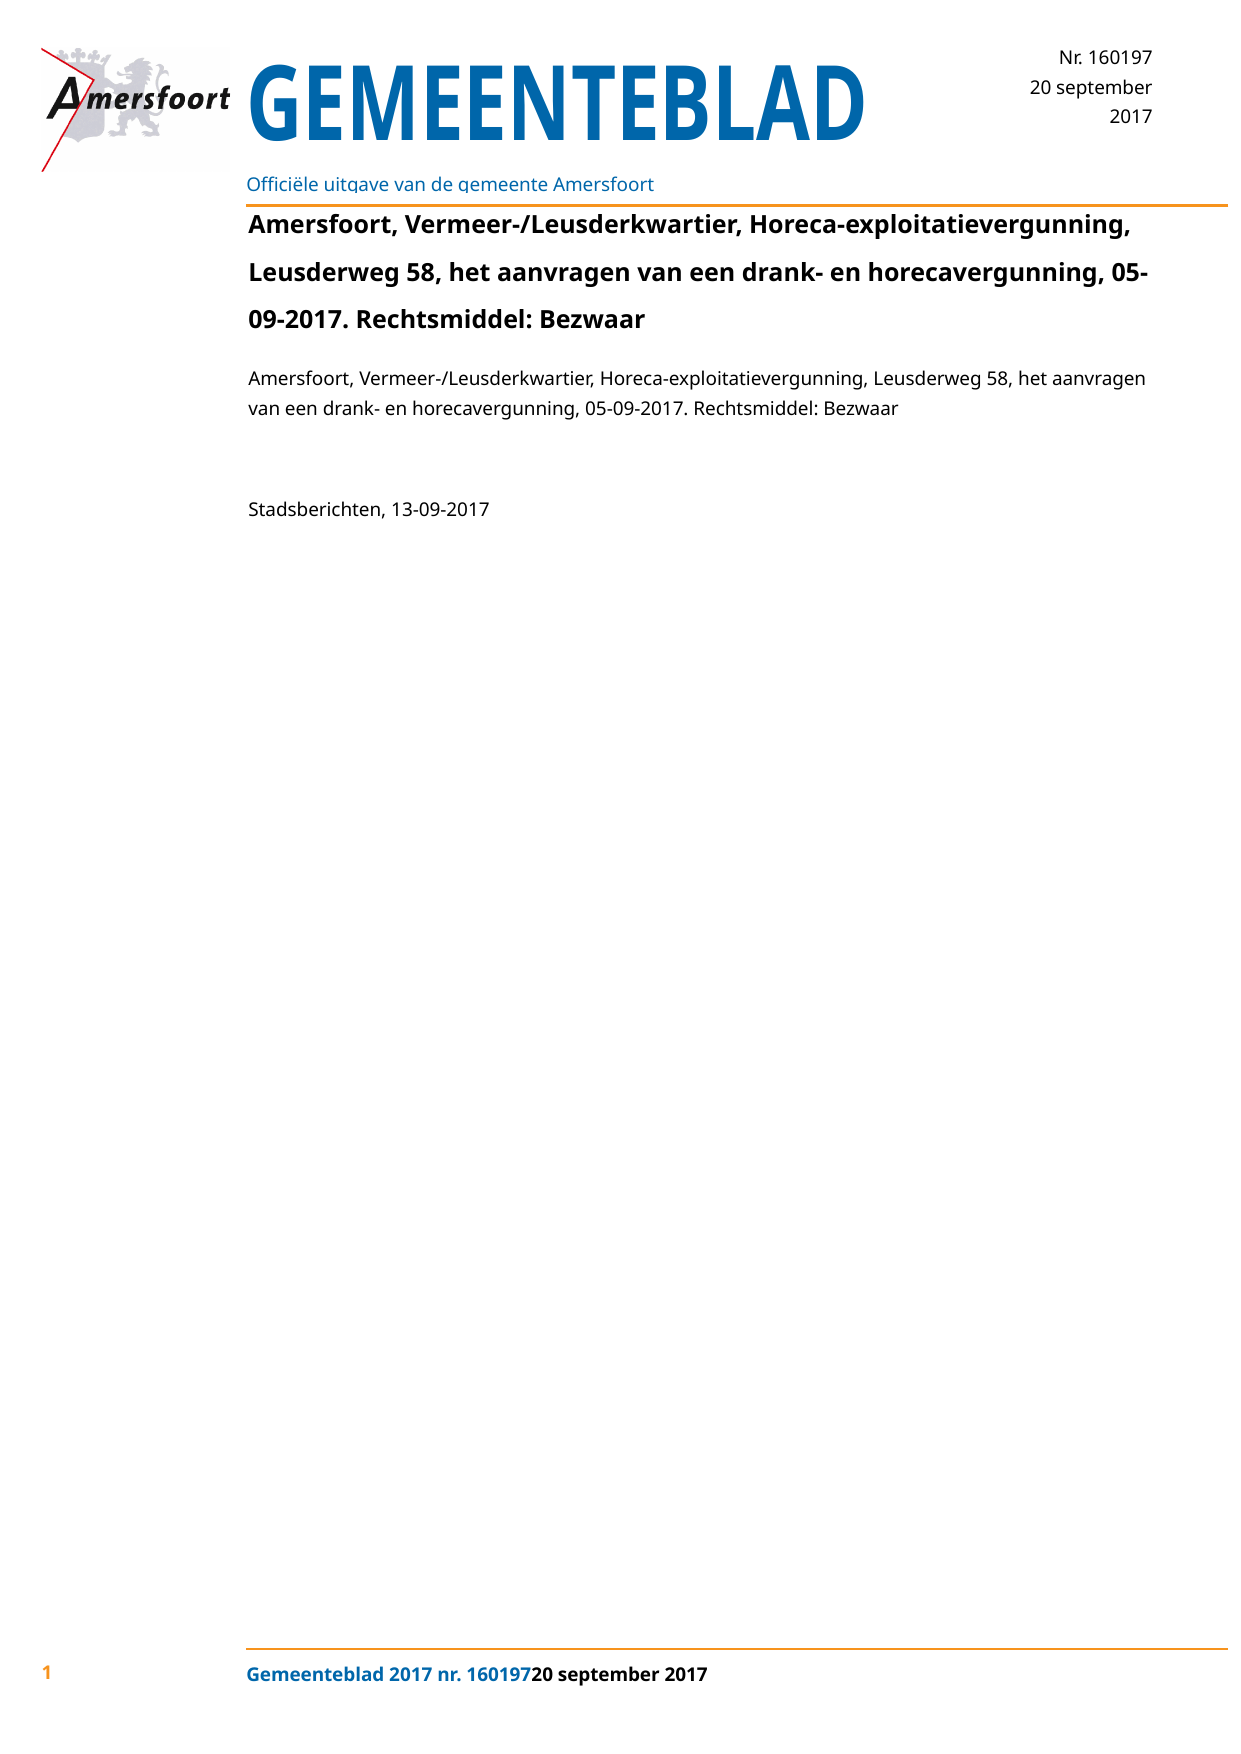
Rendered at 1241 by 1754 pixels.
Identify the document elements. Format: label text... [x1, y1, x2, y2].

picture [41, 47, 231, 172]
text Amersfoort, Vermeer-/Leusderkwartier, Horeca-exploitatievergunning, Leusderweg 58, het aanvragen van een drank- en horecavergunning, 05-09-2017. Rechtsmiddel: Bezwaar [248, 207, 1152, 336]
text Amersfoort, Vermeer-/Leusderkwartier, Horeca-exploitatievergunning, Leusderweg 58, het aanvragen van een drank- en horecavergunning, 05-09-2017. Rechtsmiddel: Bezwaar [248, 366, 1152, 421]
text Stadsberichten, 13-09-2017 [248, 496, 1152, 522]
